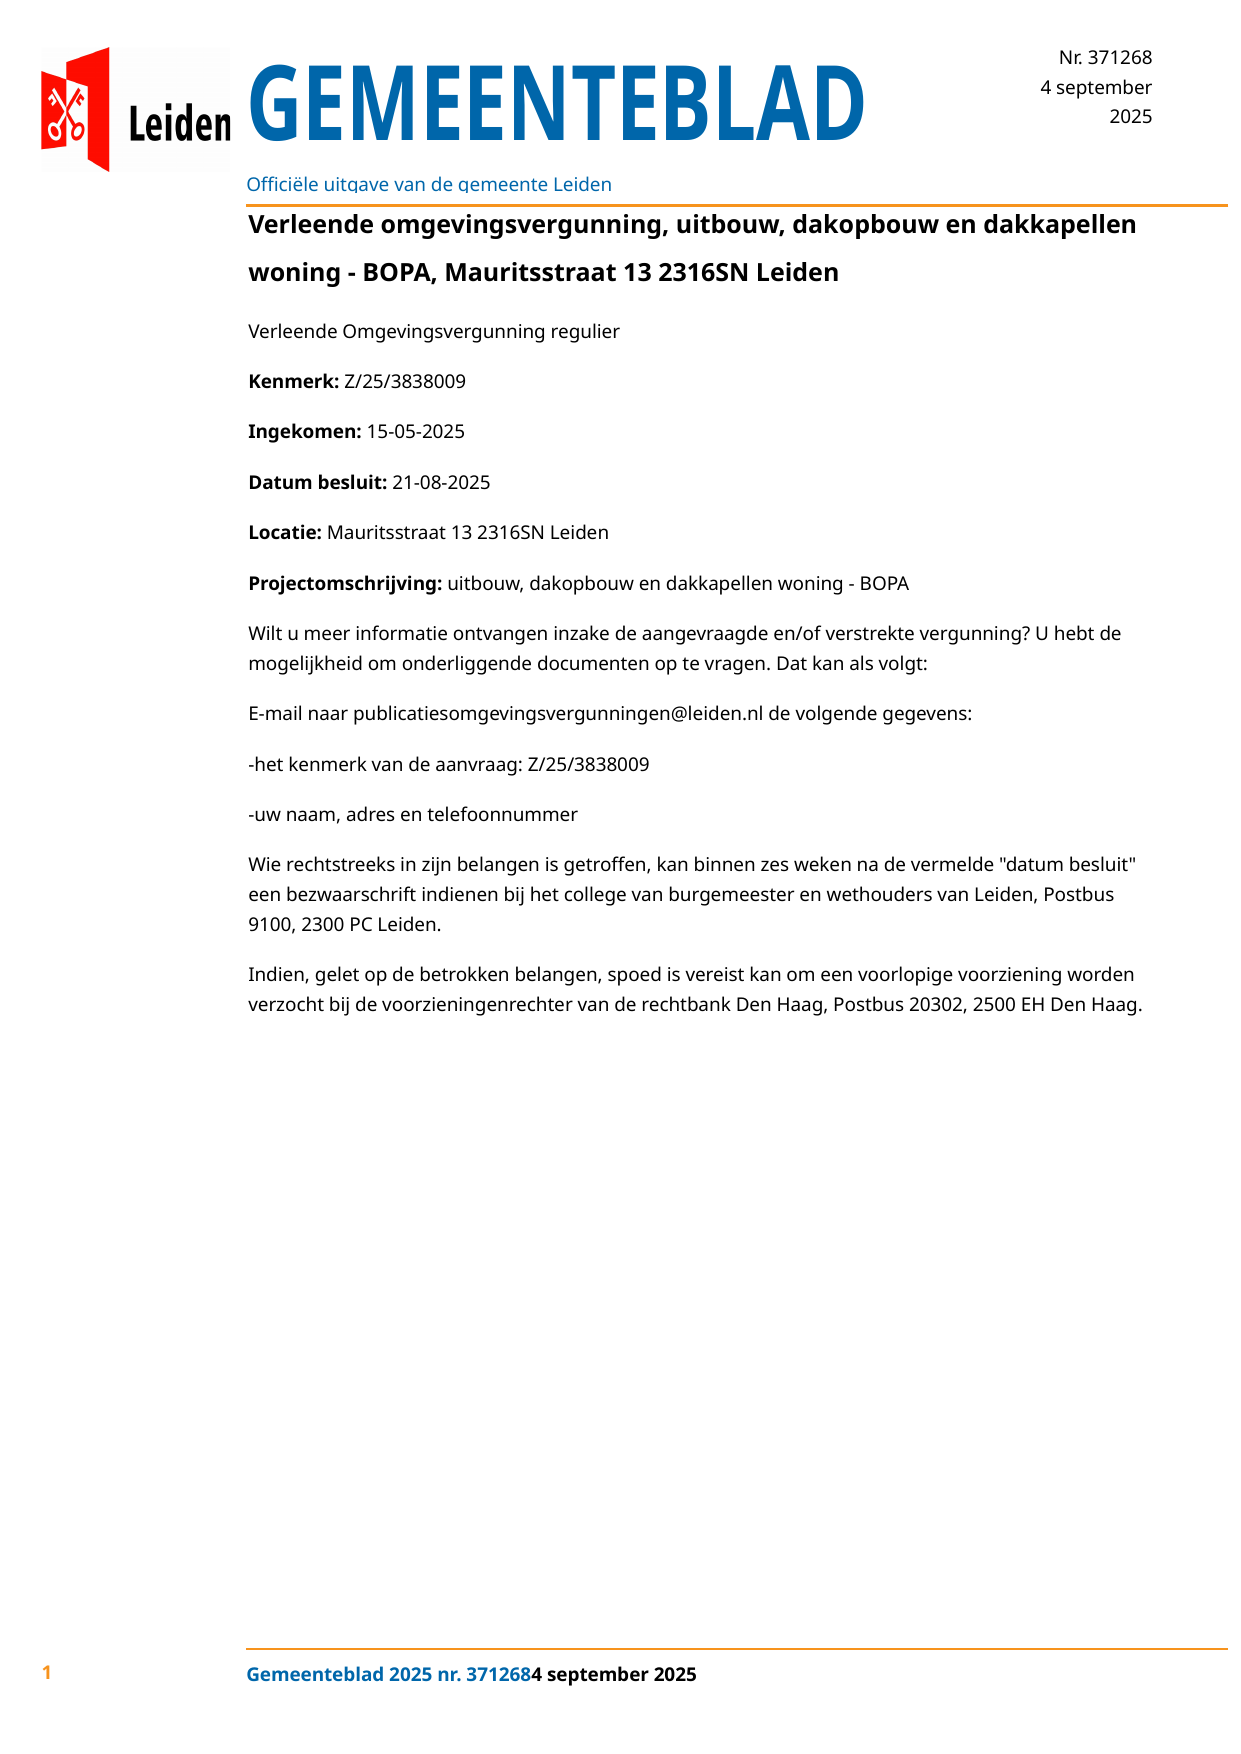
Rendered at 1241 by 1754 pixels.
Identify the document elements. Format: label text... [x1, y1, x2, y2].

text Ingekomen: 15-05-2025 [248, 419, 1152, 444]
text Datum besluit: 21-08-2025 [248, 469, 1152, 495]
text -uw naam, adres en telefoonnummer [248, 801, 1152, 827]
text Projectomschrijving: uitbouw, dakopbouw en dakkapellen woning - BOPA [248, 570, 1152, 596]
text -het kenmerk van de aanvraag: Z/25/3838009 [248, 751, 1152, 777]
text Wilt u meer informatie ontvangen inzake de aangevraagde en/of verstrekte vergunning? U hebt de mogelijkheid om onderliggende documenten op te vragen. Dat kan als volgt: [248, 620, 1152, 676]
text Verleende omgevingsvergunning, uitbouw, dakopbouw en dakkapellen woning - BOPA, Mauritsstraat 13 2316SN Leiden [248, 207, 1152, 288]
text Locatie: Mauritsstraat 13 2316SN Leiden [248, 519, 1152, 545]
text Wie rechtstreeks in zijn belangen is getroffen, kan binnen zes weken na de vermelde "datum besluit" een bezwaarschrift indienen bij het college van burgemeester en wethouders van Leiden, Postbus 9100, 2300 PC Leiden. [248, 852, 1152, 937]
text Verleende Omgevingsvergunning regulier [248, 318, 1152, 344]
picture [41, 47, 231, 172]
text Kenmerk: Z/25/3838009 [248, 368, 1152, 394]
text Indien, gelet op de betrokken belangen, spoed is vereist kan om een voorlopige voorziening worden verzocht bij de voorzieningenrechter van de rechtbank Den Haag, Postbus 20302, 2500 EH Den Haag. [248, 961, 1152, 1017]
text E-mail naar publicatiesomgevingsvergunningen@leiden.nl de volgende gegevens: [248, 700, 1152, 726]
